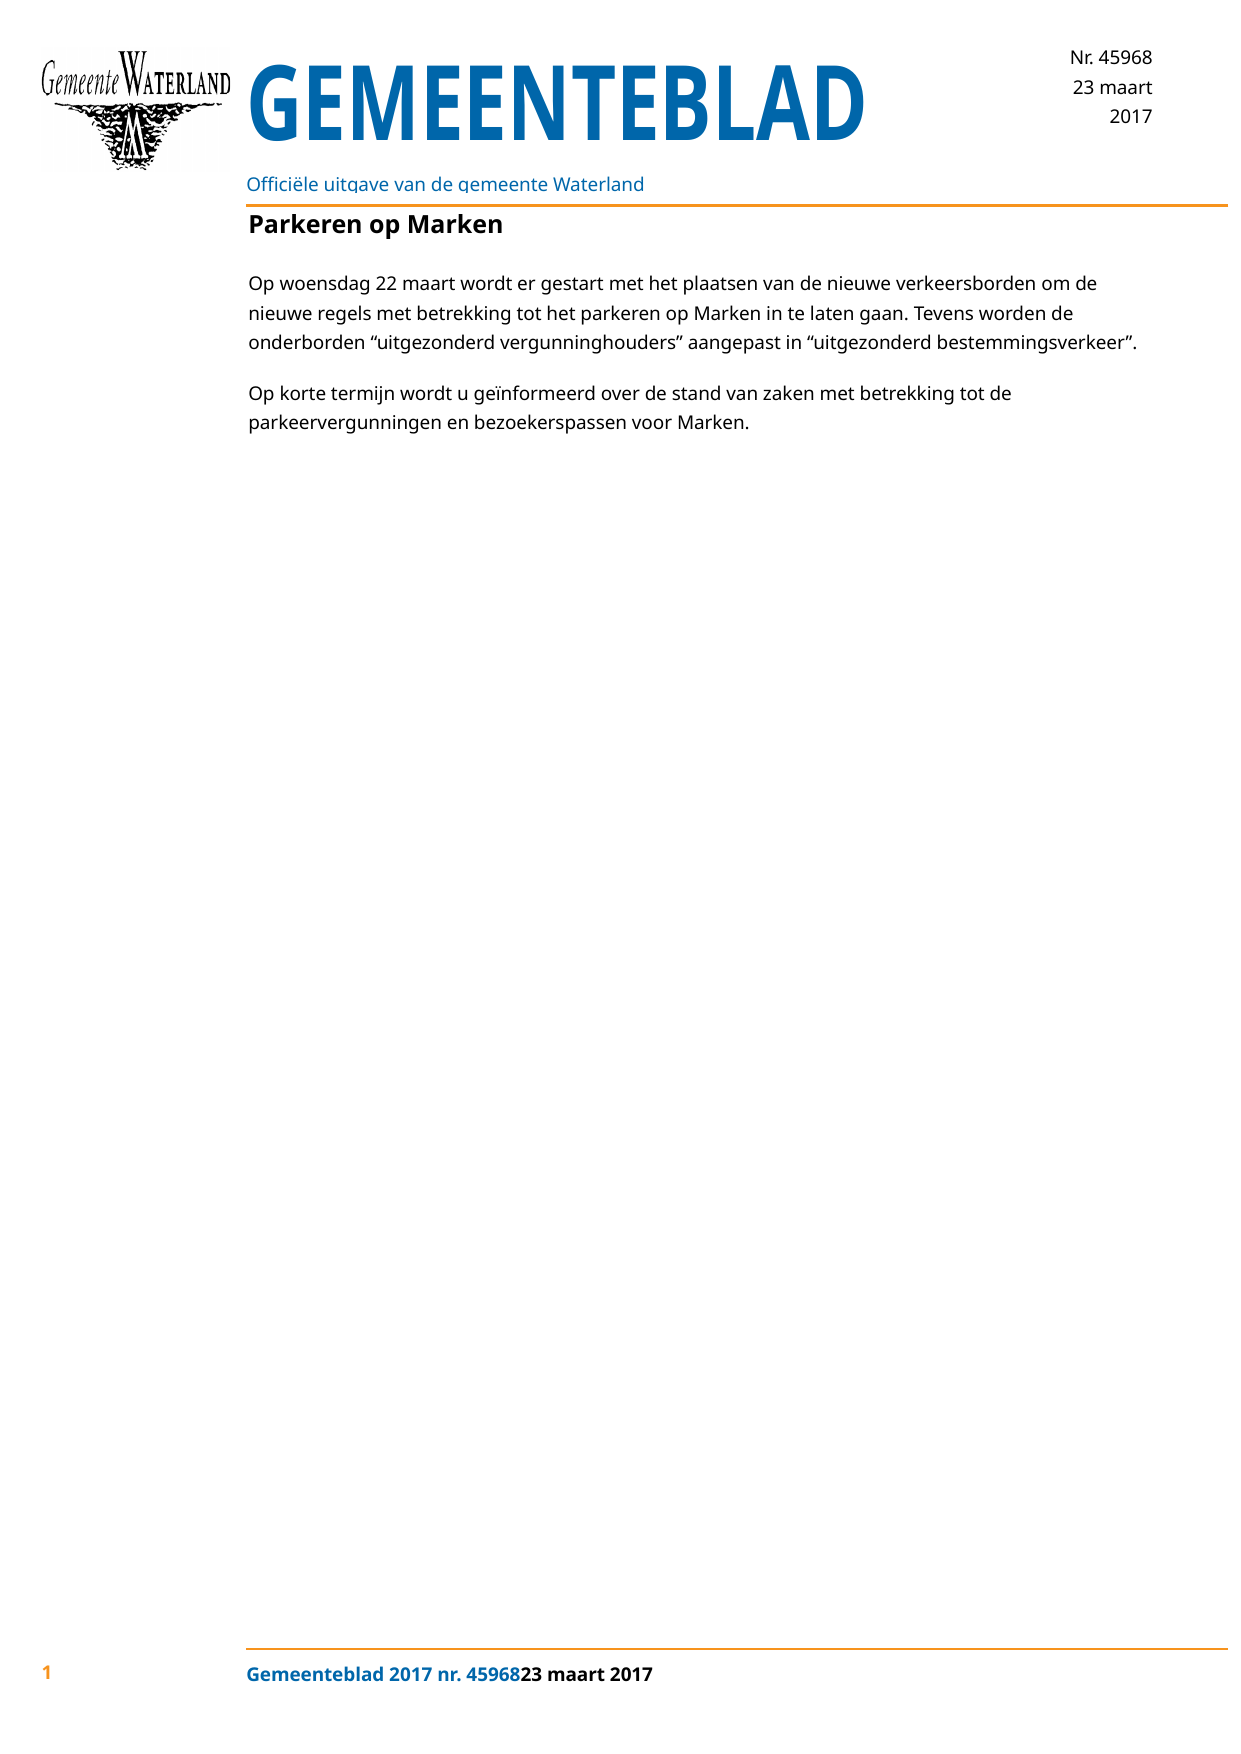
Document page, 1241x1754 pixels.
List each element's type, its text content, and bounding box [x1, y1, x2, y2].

picture [41, 47, 231, 172]
text Op korte termijn wordt u geïnformeerd over de stand van zaken met betrekking tot de parkeervergunningen en bezoekerspassen voor Marken. [248, 380, 1152, 435]
text Op woensdag 22 maart wordt er gestart met het plaatsen van de nieuwe verkeersborden om de nieuwe regels met betrekking tot het parkeren op Marken in te laten gaan. Tevens worden de onderborden “uitgezonderd vergunninghouders” aangepast in “uitgezonderd bestemmingsverkeer”. [248, 270, 1152, 355]
text Parkeren op Marken [248, 207, 1152, 241]
